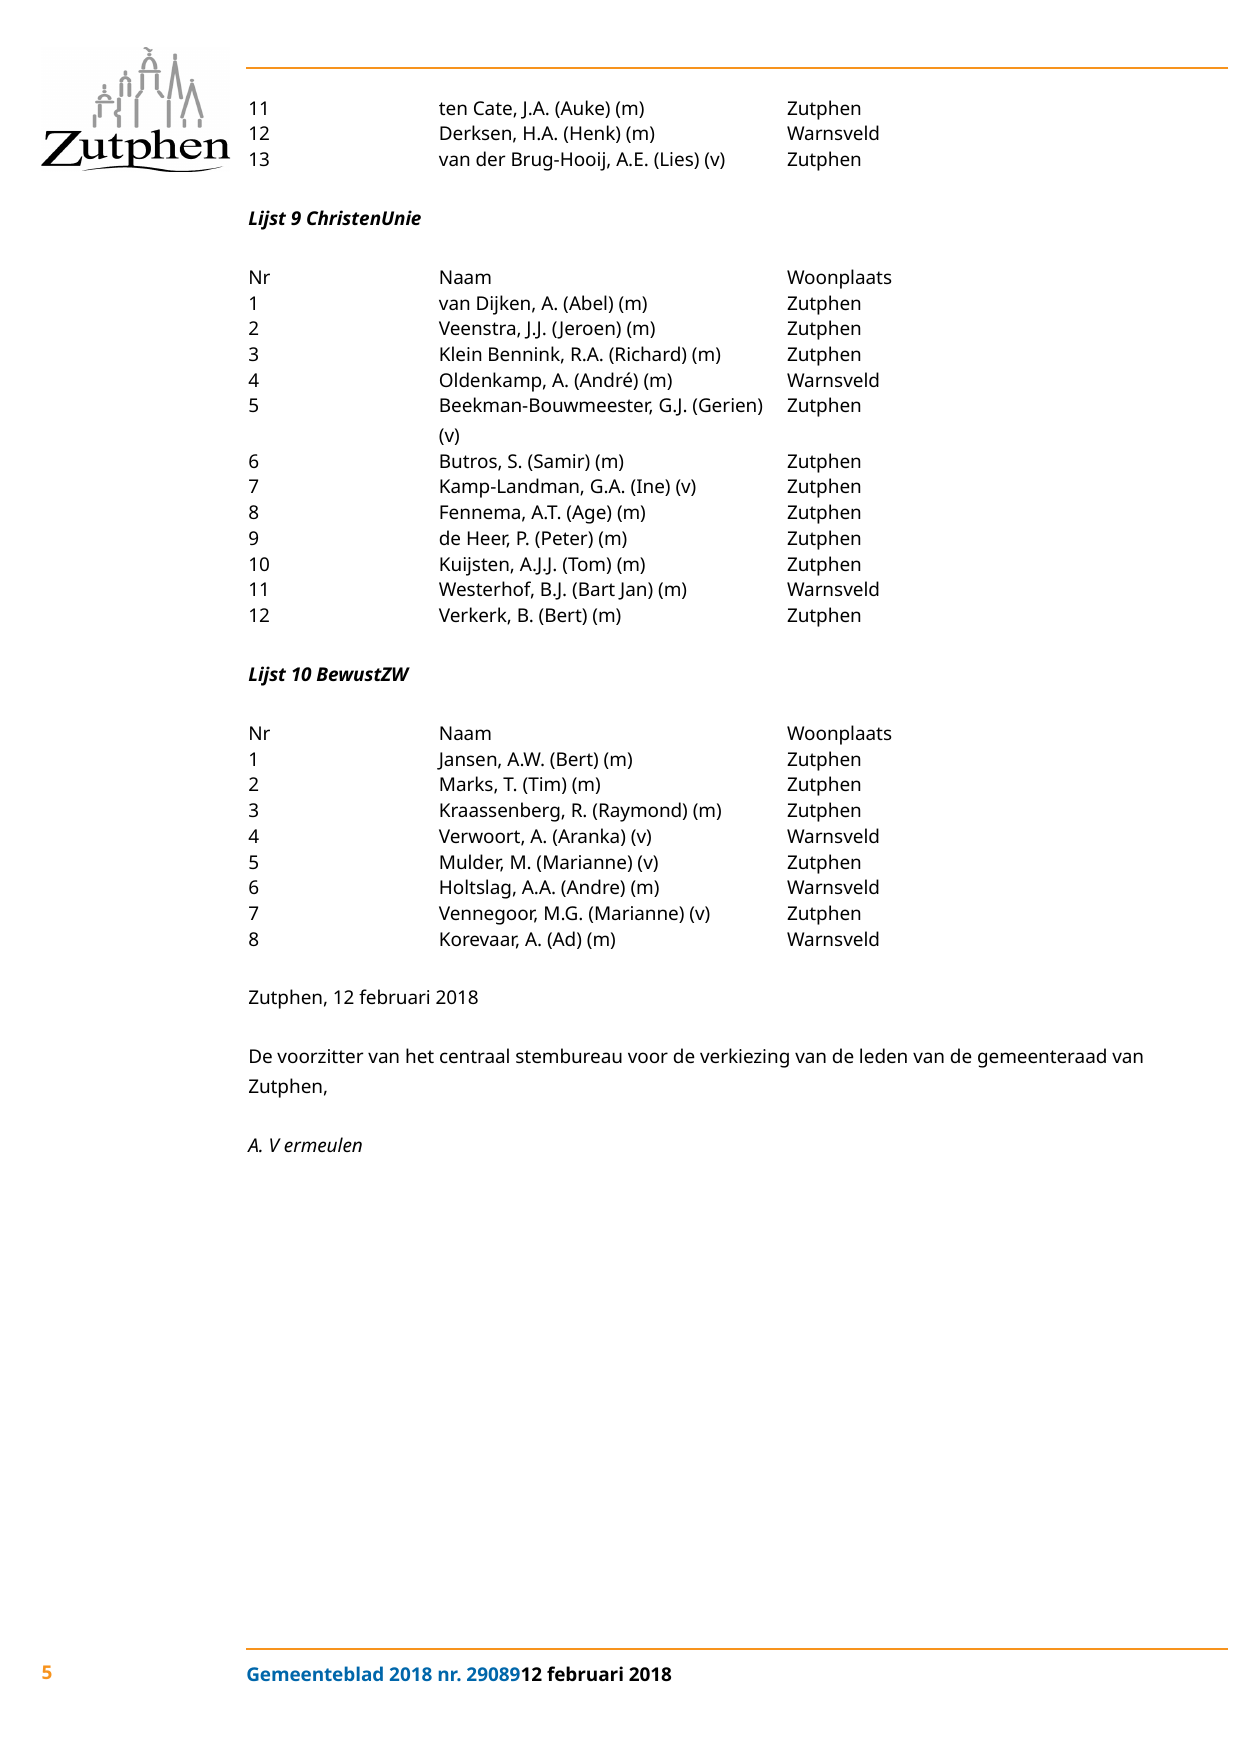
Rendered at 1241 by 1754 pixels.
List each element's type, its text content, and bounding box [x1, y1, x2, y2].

table_cell 4 [248, 367, 439, 393]
table_cell 11 [248, 577, 439, 602]
table_cell 12 [248, 603, 439, 628]
table_header Nr [248, 720, 439, 746]
table_cell Verwoort, A. (Aranka) (v) [439, 823, 787, 849]
table_cell 1 [248, 746, 439, 772]
table_header Woonplaats [787, 720, 1152, 746]
table_cell Zutphen [787, 798, 1152, 823]
table_cell Kuijsten, A.J.J. (Tom) (m) [439, 551, 787, 577]
table_cell Zutphen [787, 474, 1152, 499]
table_cell Zutphen [787, 393, 1152, 448]
table_cell Warnsveld [787, 367, 1152, 393]
table_cell Oldenkamp, A. (André) (m) [439, 367, 787, 393]
table_cell van Dijken, A. (Abel) (m) [439, 290, 787, 316]
table_cell Warnsveld [787, 875, 1152, 900]
table_cell Beekman-Bouwmeester, G.J. (Gerien) (v) [439, 393, 787, 448]
table_cell Warnsveld [787, 121, 1152, 146]
table_cell Zutphen [787, 500, 1152, 525]
table_cell 2 [248, 772, 439, 797]
table_cell van der Brug-Hooij, A.E. (Lies) (v) [439, 146, 787, 172]
table_cell Zutphen [787, 146, 1152, 172]
table_cell Derksen, H.A. (Henk) (m) [439, 121, 787, 146]
picture [41, 47, 231, 172]
table_cell Zutphen [787, 290, 1152, 316]
table_cell Mulder, M. (Marianne) (v) [439, 849, 787, 874]
table_cell 8 [248, 926, 439, 952]
table_cell Veenstra, J.J. (Jeroen) (m) [439, 316, 787, 341]
table_cell 5 [248, 393, 439, 448]
table_cell 9 [248, 525, 439, 551]
table_cell Warnsveld [787, 926, 1152, 952]
table_cell ten Cate, J.A. (Auke) (m) [439, 95, 787, 121]
table_cell Zutphen [787, 448, 1152, 474]
table_cell Butros, S. (Samir) (m) [439, 448, 787, 474]
text Lijst 10 BewustZW [248, 661, 1152, 687]
table_header Woonplaats [787, 264, 1152, 290]
table_cell Westerhof, B.J. (Bart Jan) (m) [439, 577, 787, 602]
table_cell Zutphen [787, 746, 1152, 772]
text A. V ermeulen [248, 1132, 1152, 1158]
table_cell Zutphen [787, 551, 1152, 577]
table_cell 8 [248, 500, 439, 525]
table_cell Zutphen [787, 525, 1152, 551]
table_cell Zutphen [787, 849, 1152, 874]
table_header Naam [439, 720, 787, 746]
table_cell Vennegoor, M.G. (Marianne) (v) [439, 900, 787, 926]
table_cell Kamp-Landman, G.A. (Ine) (v) [439, 474, 787, 499]
table_cell Zutphen [787, 95, 1152, 121]
table_cell Zutphen [787, 341, 1152, 367]
table_cell 13 [248, 146, 439, 172]
table_cell 10 [248, 551, 439, 577]
table_cell 1 [248, 290, 439, 316]
table_cell 7 [248, 900, 439, 926]
table_cell Klein Bennink, R.A. (Richard) (m) [439, 341, 787, 367]
table_cell Zutphen [787, 900, 1152, 926]
text Zutphen, 12 februari 2018 [248, 984, 1152, 1010]
table_cell 3 [248, 798, 439, 823]
table_cell Warnsveld [787, 577, 1152, 602]
table_cell 5 [248, 849, 439, 874]
table_cell Zutphen [787, 603, 1152, 628]
text Lijst 9 ChristenUnie [248, 205, 1152, 231]
text De voorzitter van het centraal stembureau voor de verkiezing van de leden van de gemeenteraad van Zutphen, [248, 1044, 1152, 1099]
table_cell Warnsveld [787, 823, 1152, 849]
table_cell Korevaar, A. (Ad) (m) [439, 926, 787, 952]
table_cell Marks, T. (Tim) (m) [439, 772, 787, 797]
table_cell Verkerk, B. (Bert) (m) [439, 603, 787, 628]
table_cell 11 [248, 95, 439, 121]
table_cell Holtslag, A.A. (Andre) (m) [439, 875, 787, 900]
table_cell de Heer, P. (Peter) (m) [439, 525, 787, 551]
table_cell Jansen, A.W. (Bert) (m) [439, 746, 787, 772]
table_cell 3 [248, 341, 439, 367]
table_cell Zutphen [787, 772, 1152, 797]
table_cell 4 [248, 823, 439, 849]
table_cell Fennema, A.T. (Age) (m) [439, 500, 787, 525]
table_cell Zutphen [787, 316, 1152, 341]
table_cell 6 [248, 448, 439, 474]
table_cell Kraassenberg, R. (Raymond) (m) [439, 798, 787, 823]
table_header Naam [439, 264, 787, 290]
table_cell 2 [248, 316, 439, 341]
table_header Nr [248, 264, 439, 290]
table_cell 6 [248, 875, 439, 900]
table_cell 7 [248, 474, 439, 499]
table_cell 12 [248, 121, 439, 146]
